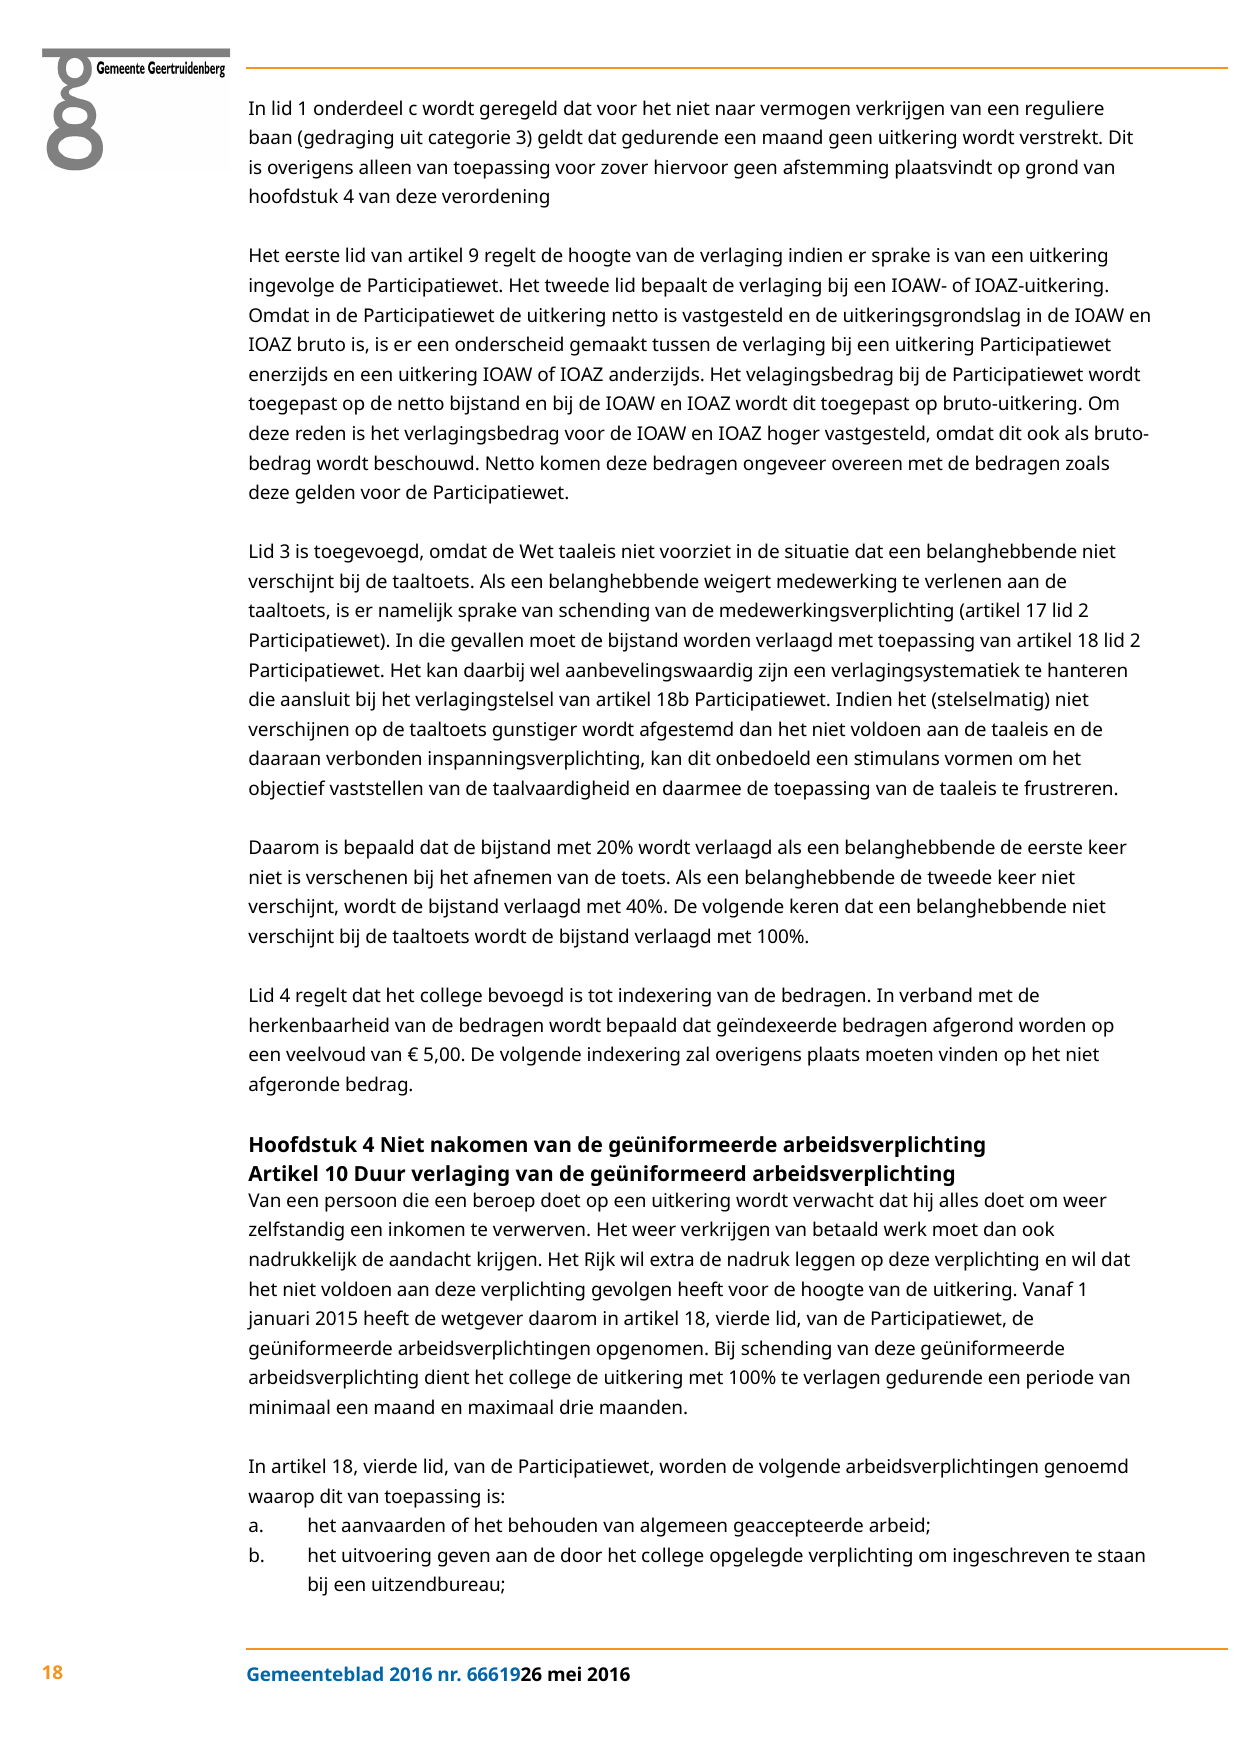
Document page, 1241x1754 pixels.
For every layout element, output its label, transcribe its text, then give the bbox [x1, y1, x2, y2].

list het uitvoering geven aan de door het college opgelegde verplichting om ingeschreven te staan bij een uitzendbureau; [248, 1542, 1152, 1597]
text Artikel 10 Duur verlaging van de geüniformeerd arbeidsverplichting [248, 1159, 1152, 1187]
text Lid 3 is toegevoegd, omdat de Wet taaleis niet voorziet in de situatie dat een belanghebbende niet verschijnt bij de taaltoets. Als een belanghebbende weigert medewerking te verlenen aan de taaltoets, is er namelijk sprake van schending van de medewerkingsverplichting (artikel 17 lid 2 Participatiewet). In die gevallen moet de bijstand worden verlaagd met toepassing van artikel 18 lid 2 Participatiewet. Het kan daarbij wel aanbevelingswaardig zijn een verlagingsystematiek te hanteren die aansluit bij het verlagingstelsel van artikel 18b Participatiewet. Indien het (stelselmatig) niet verschijnen op de taaltoets gunstiger wordt afgestemd dan het niet voldoen aan de taaleis en de daaraan verbonden inspanningsverplichting, kan dit onbedoeld een stimulans vormen om het objectief vaststellen van de taalvaardigheid en daarmee de toepassing van de taaleis te frustreren. [248, 538, 1152, 801]
text Lid 4 regelt dat het college bevoegd is tot indexering van de bedragen. In verband met de herkenbaarheid van de bedragen wordt bepaald dat geïndexeerde bedragen afgerond worden op een veelvoud van € 5,00. De volgende indexering zal overigens plaats moeten vinden op het niet afgeronde bedrag. [248, 982, 1152, 1097]
picture [41, 47, 231, 172]
list het aanvaarden of het behouden van algemeen geaccepteerde arbeid; [248, 1512, 1152, 1538]
text Hoofdstuk 4 Niet nakomen van de geüniformeerde arbeidsverplichting [248, 1130, 1152, 1159]
text In lid 1 onderdeel c wordt geregeld dat voor het niet naar vermogen verkrijgen van een reguliere baan (gedraging uit categorie 3) geldt dat gedurende een maand geen uitkering wordt verstrekt. Dit is overigens alleen van toepassing voor zover hiervoor geen afstemming plaatsvindt op grond van hoofdstuk 4 van deze verordening [248, 95, 1152, 209]
text In artikel 18, vierde lid, van de Participatiewet, worden de volgende arbeidsverplichtingen genoemd waarop dit van toepassing is: [248, 1453, 1152, 1509]
text Daarom is bepaald dat de bijstand met 20% wordt verlaagd als een belanghebbende de eerste keer niet is verschenen bij het afnemen van de toets. Als een belanghebbende de tweede keer niet verschijnt, wordt de bijstand verlaagd met 40%. De volgende keren dat een belanghebbende niet verschijnt bij de taaltoets wordt de bijstand verlaagd met 100%. [248, 834, 1152, 949]
text Het eerste lid van artikel 9 regelt de hoogte van de verlaging indien er sprake is van een uitkering ingevolge de Participatiewet. Het tweede lid bepaalt de verlaging bij een IOAW- of IOAZ-uitkering. Omdat in de Participatiewet de uitkering netto is vastgesteld en de uitkeringsgrondslag in de IOAW en IOAZ bruto is, is er een onderscheid gemaakt tussen de verlaging bij een uitkering Participatiewet enerzijds en een uitkering IOAW of IOAZ anderzijds. Het velagingsbedrag bij de Participatiewet wordt toegepast op de netto bijstand en bij de IOAW en IOAZ wordt dit toegepast op bruto-uitkering. Om deze reden is het verlagingsbedrag voor de IOAW en IOAZ hoger vastgesteld, omdat dit ook als bruto-bedrag wordt beschouwd. Netto komen deze bedragen ongeveer overeen met de bedragen zoals deze gelden voor de Participatiewet. [248, 243, 1152, 505]
text Van een persoon die een beroep doet op een uitkering wordt verwacht dat hij alles doet om weer zelfstandig een inkomen te verwerven. Het weer verkrijgen van betaald werk moet dan ook nadrukkelijk de aandacht krijgen. Het Rijk wil extra de nadruk leggen op deze verplichting en wil dat het niet voldoen aan deze verplichting gevolgen heeft voor de hoogte van de uitkering. Vanaf 1 januari 2015 heeft de wetgever daarom in artikel 18, vierde lid, van de Participatiewet, de geüniformeerde arbeidsverplichtingen opgenomen. Bij schending van deze geüniformeerde arbeidsverplichting dient het college de uitkering met 100% te verlagen gedurende een periode van minimaal een maand en maximaal drie maanden. [248, 1187, 1152, 1420]
